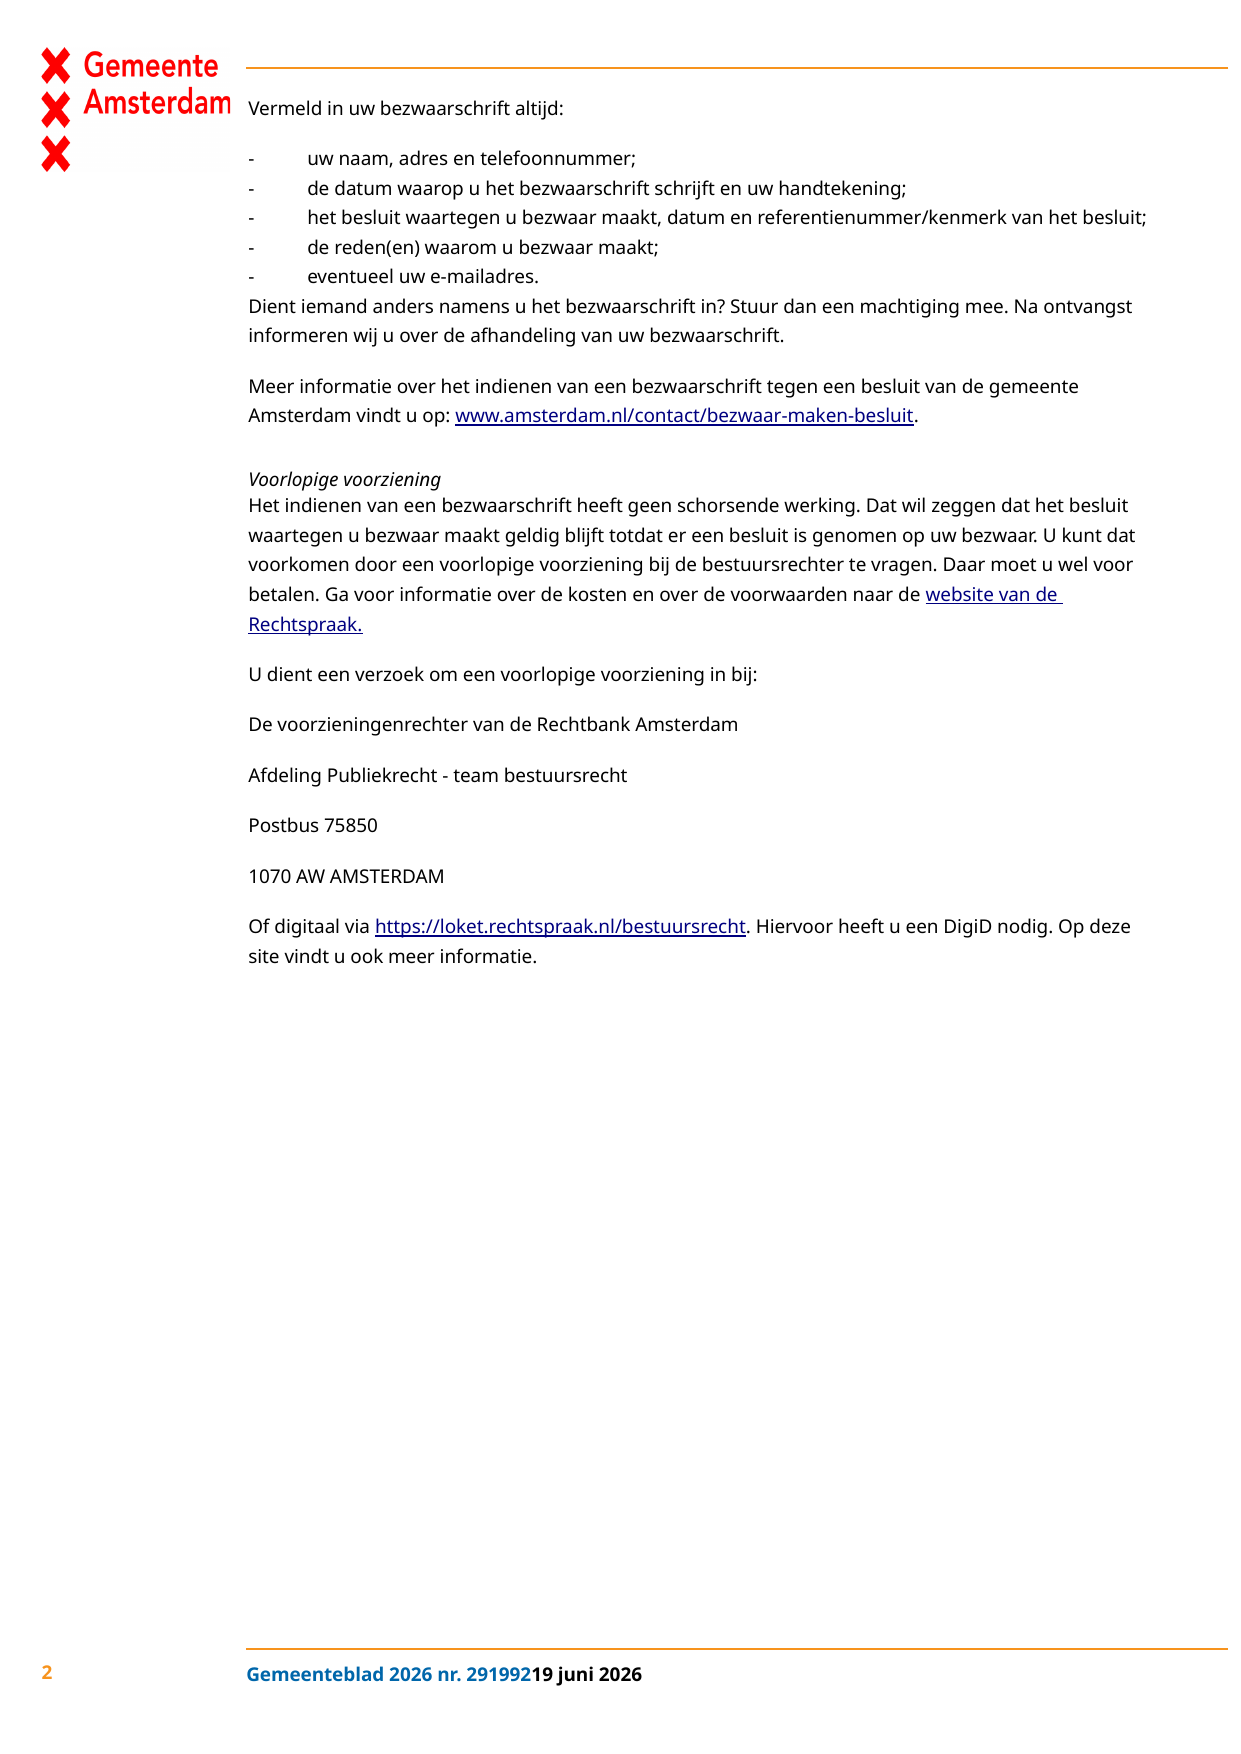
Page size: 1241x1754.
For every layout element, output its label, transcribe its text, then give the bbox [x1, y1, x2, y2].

text De voorzieningenrechter van de Rechtbank Amsterdam [248, 712, 1152, 737]
picture [41, 47, 231, 172]
text Of digitaal via https://loket.rechtspraak.nl/bestuursrecht. Hiervoor heeft u een DigiD nodig. Op deze site vindt u ook meer informatie. [248, 913, 1152, 968]
list de reden(en) waarom u bezwaar maakt; [248, 234, 1152, 260]
text U dient een verzoek om een voorlopige voorziening in bij: [248, 661, 1152, 687]
text Meer informatie over het indienen van een bezwaarschrift tegen een besluit van de gemeente Amsterdam vindt u op: www.amsterdam.nl/contact/bezwaar-maken-besluit. [248, 373, 1152, 428]
text Afdeling Publiekrecht - team bestuursrecht [248, 762, 1152, 788]
text 1070 AW AMSTERDAM [248, 863, 1152, 888]
list eventueel uw e-mailadres. [248, 263, 1152, 289]
list het besluit waartegen u bezwaar maakt, datum en referentienummer/kenmerk van het besluit; [248, 204, 1152, 230]
text Vermeld in uw bezwaarschrift altijd: [248, 95, 1152, 121]
list uw naam, adres en telefoonnummer; [248, 145, 1152, 171]
text Het indienen van een bezwaarschrift heeft geen schorsende werking. Dat wil zeggen dat het besluit waartegen u bezwaar maakt geldig blijft totdat er een besluit is genomen op uw bezwaar. U kunt dat voorkomen door een voorlopige voorziening bij de bestuursrechter te vragen. Daar moet u wel voor betalen. Ga voor informatie over de kosten en over de voorwaarden naar de website van de Rechtspraak. [248, 492, 1152, 636]
list de datum waarop u het bezwaarschrift schrijft en uw handtekening; [248, 175, 1152, 201]
text Postbus 75850 [248, 812, 1152, 838]
text Dient iemand anders namens u het bezwaarschrift in? Stuur dan een machtiging mee. Na ontvangst informeren wij u over de afhandeling van uw bezwaarschrift. [248, 293, 1152, 348]
text Voorlopige voorziening [248, 467, 1152, 492]
